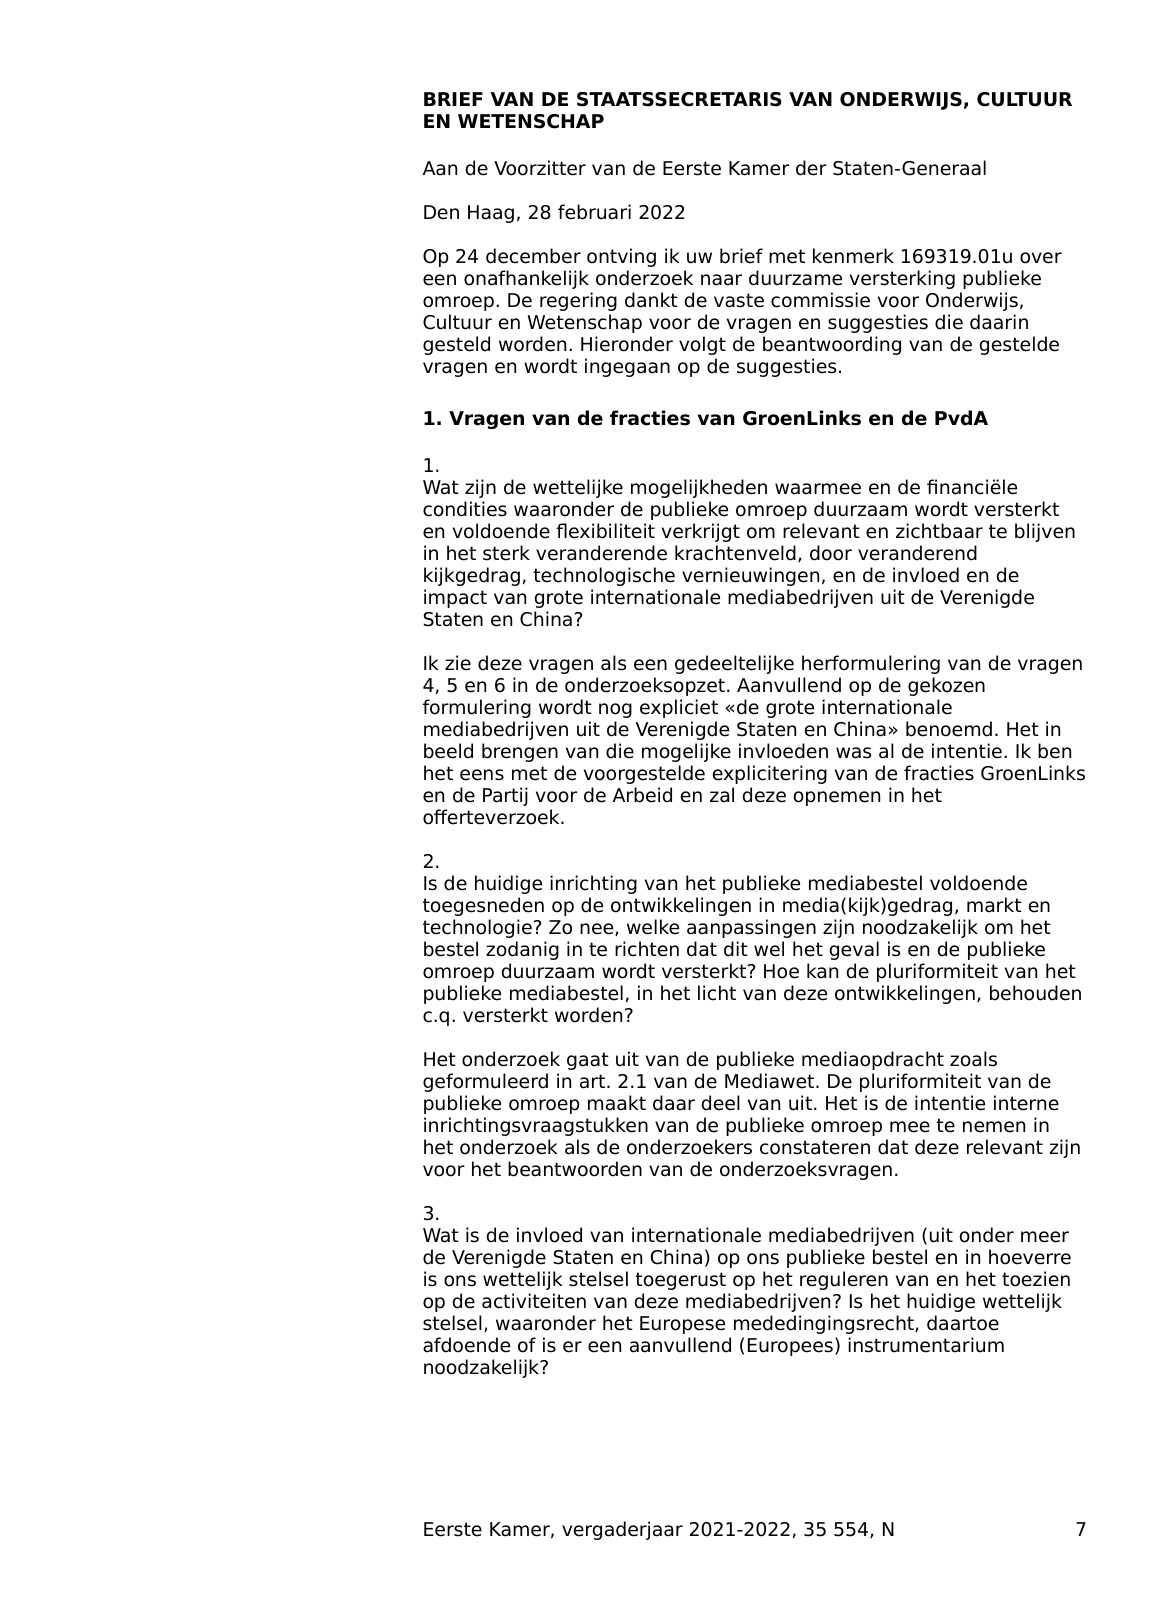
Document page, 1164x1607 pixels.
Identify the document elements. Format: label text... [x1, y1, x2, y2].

subtitle BRIEF VAN DE STAATSSECRETARIS VAN ONDERWIJS, CULTUUR EN WETENSCHAP [422, 89, 1087, 133]
text 3. [422, 1203, 1087, 1225]
text Ik zie deze vragen als een gedeeltelijke herformulering van de vragen 4, 5 en 6 in de onderzoeksopzet. Aanvullend op de gekozen formulering wordt nog expliciet «de grote internationale mediabedrijven uit de Verenigde Staten en China» benoemd. Het in beeld brengen van die mogelijke invloeden was al de intentie. Ik ben het eens met de voorgestelde explicitering van de fracties GroenLinks en de Partij voor de Arbeid en zal deze opnemen in het offerteverzoek. [422, 653, 1087, 829]
text Wat is de invloed van internationale mediabedrijven (uit onder meer de Verenigde Staten en China) op ons publieke bestel en in hoeverre is ons wettelijk stelsel toegerust op het reguleren van en het toezien op de activiteiten van deze mediabedrijven? Is het huidige wettelijk stelsel, waaronder het Europese mededingingsrecht, daartoe afdoende of is er een aanvullend (Europees) instrumentarium noodzakelijk? [422, 1225, 1087, 1379]
text 2. [422, 851, 1087, 873]
text Op 24 december ontving ik uw brief met kenmerk 169319.01u over een onafhankelijk onderzoek naar duurzame versterking publieke omroep. De regering dankt de vaste commissie voor Onderwijs, Cultuur en Wetenschap voor de vragen en suggesties die daarin gesteld worden. Hieronder volgt de beantwoording van de gestelde vragen en wordt ingegaan op de suggesties. [422, 246, 1087, 378]
text 1. [422, 455, 1087, 477]
text Is de huidige inrichting van het publieke mediabestel voldoende toegesneden op de ontwikkelingen in media(kijk)gedrag, markt en technologie? Zo nee, welke aanpassingen zijn noodzakelijk om het bestel zodanig in te richten dat dit wel het geval is en de publieke omroep duurzaam wordt versterkt? Hoe kan de pluriformiteit van het publieke mediabestel, in het licht van deze ontwikkelingen, behouden c.q. versterkt worden? [422, 873, 1087, 1027]
text Het onderzoek gaat uit van de publieke mediaopdracht zoals geformuleerd in art. 2.1 van de Mediawet. De pluriformiteit van de publieke omroep maakt daar deel van uit. Het is de intentie interne inrichtingsvraagstukken van de publieke omroep mee te nemen in het onderzoek als de onderzoekers constateren dat deze relevant zijn voor het beantwoorden van de onderzoeksvragen. [422, 1049, 1087, 1181]
text Wat zijn de wettelijke mogelijkheden waarmee en de financiële condities waaronder de publieke omroep duurzaam wordt versterkt en voldoende flexibiliteit verkrijgt om relevant en zichtbaar te blijven in het sterk veranderende krachtenveld, door veranderend kijkgedrag, technologische vernieuwingen, en de invloed en de impact van grote internationale mediabedrijven uit de Verenigde Staten en China? [422, 477, 1087, 631]
text Aan de Voorzitter van de Eerste Kamer der Staten-Generaal [422, 158, 1087, 180]
text Den Haag, 28 februari 2022 [422, 202, 1087, 224]
subtitle 1. Vragen van de fracties van GroenLinks en de PvdA [422, 408, 1087, 430]
